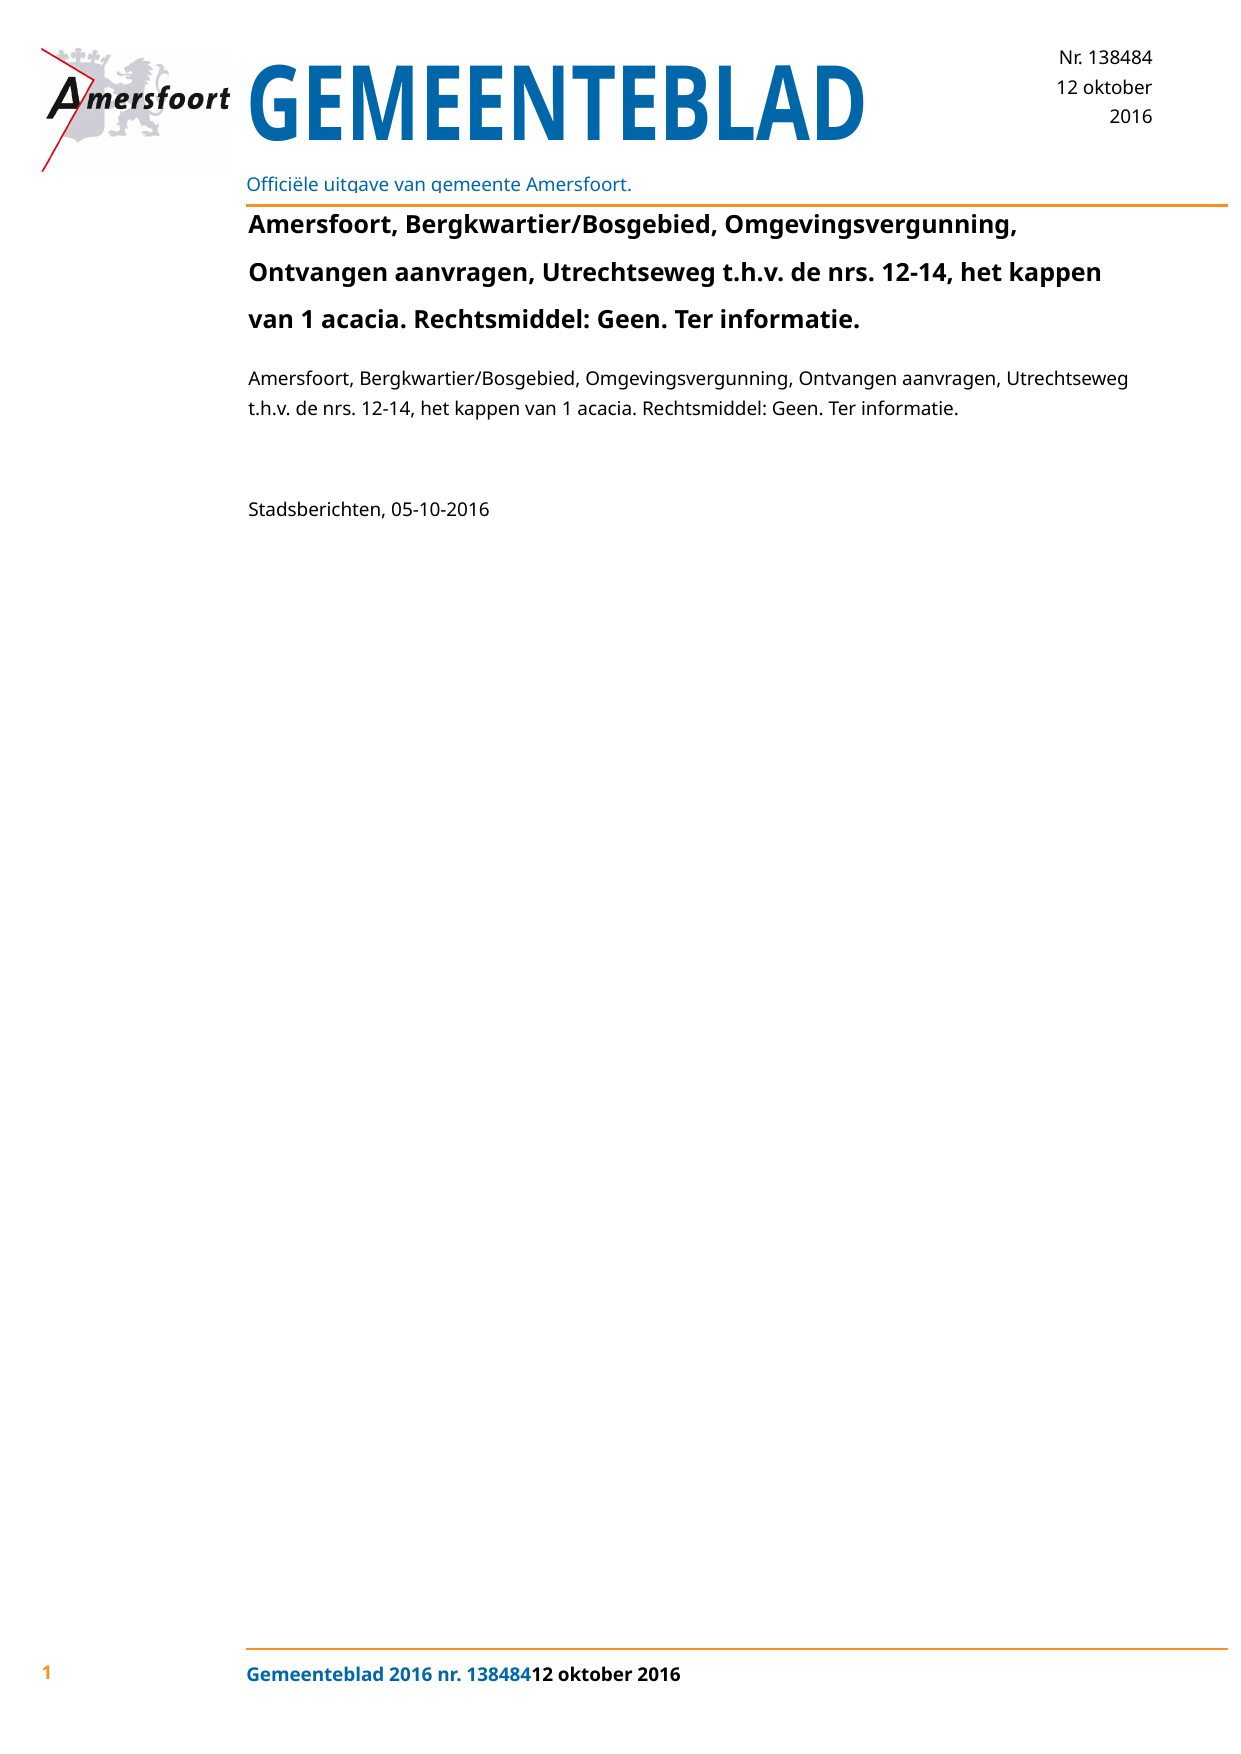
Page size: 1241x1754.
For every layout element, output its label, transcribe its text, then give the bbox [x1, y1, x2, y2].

picture [41, 47, 231, 172]
text Amersfoort, Bergkwartier/Bosgebied, Omgevingsvergunning, Ontvangen aanvragen, Utrechtseweg t.h.v. de nrs. 12-14, het kappen van 1 acacia. Rechtsmiddel: Geen. Ter informatie. [248, 366, 1152, 421]
text Stadsberichten, 05-10-2016 [248, 496, 1152, 522]
text Amersfoort, Bergkwartier/Bosgebied, Omgevingsvergunning, Ontvangen aanvragen, Utrechtseweg t.h.v. de nrs. 12-14, het kappen van 1 acacia. Rechtsmiddel: Geen. Ter informatie. [248, 207, 1152, 336]
